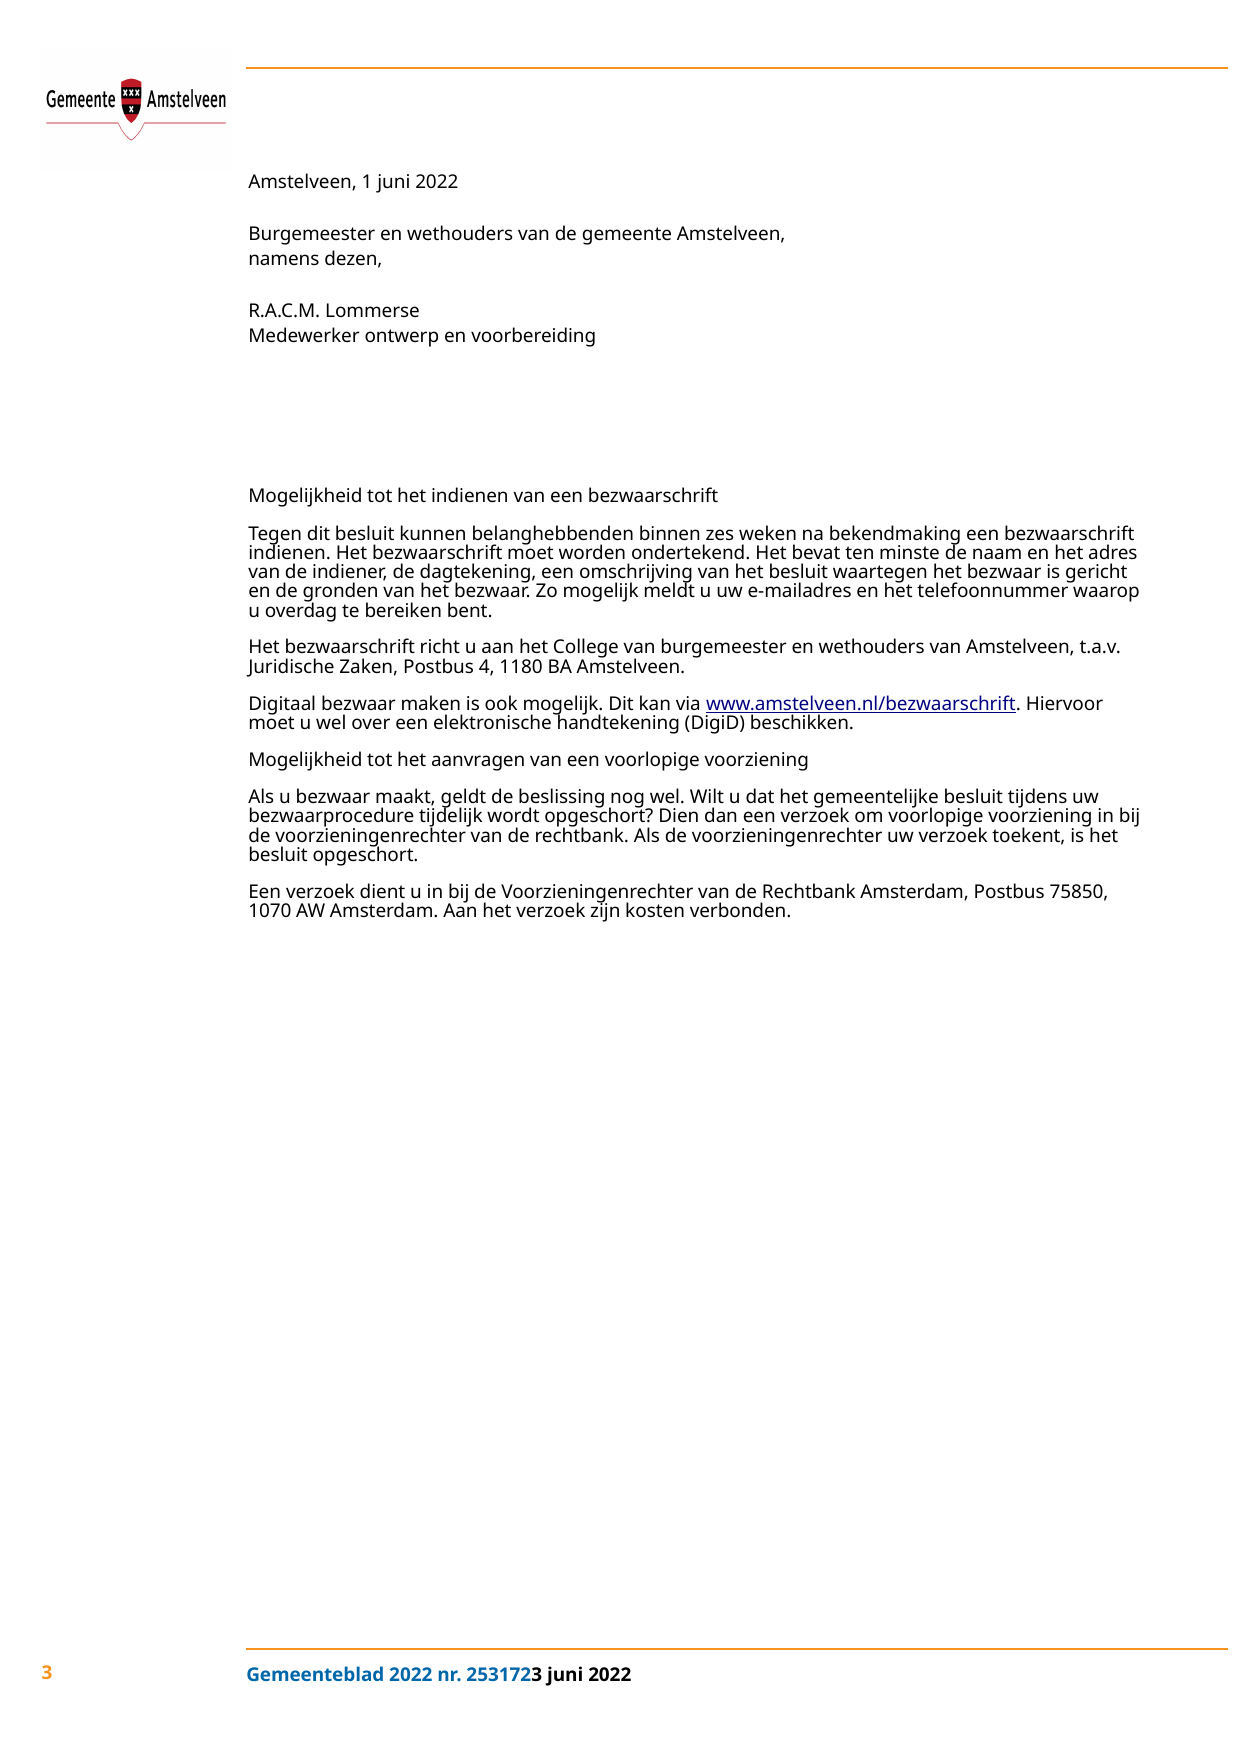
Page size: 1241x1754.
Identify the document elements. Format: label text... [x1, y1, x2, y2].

text Het bezwaarschrift richt u aan het College van burgemeester en wethouders van Amstelveen, t.a.v. Juridische Zaken, Postbus 4, 1180 BA Amstelveen. [248, 638, 1152, 677]
text Medewerker ontwerp en voorbereiding [248, 323, 1152, 348]
text Digitaal bezwaar maken is ook mogelijk. Dit kan via www.amstelveen.nl/bezwaarschrift. Hiervoor moet u wel over een elektronische handtekening (DigiD) beschikken. [248, 695, 1152, 733]
picture [41, 47, 231, 172]
text Burgemeester en wethouders van de gemeente Amstelveen, [248, 220, 1152, 246]
text Amstelveen, 1 juni 2022 [248, 168, 1152, 194]
text namens dezen, [248, 246, 1152, 271]
text Mogelijkheid tot het aanvragen van een voorlopige voorziening [248, 751, 1152, 770]
text R.A.C.M. Lommerse [248, 297, 1152, 323]
text Een verzoek dient u in bij de Voorzieningenrechter van de Rechtbank Amsterdam, Postbus 75850, 1070 AW Amsterdam. Aan het verzoek zijn kosten verbonden. [248, 883, 1152, 921]
text Als u bezwaar maakt, geldt de beslissing nog wel. Wilt u dat het gemeentelijke besluit tijdens uw bezwaarprocedure tijdelijk wordt opgeschort? Dien dan een verzoek om voorlopige voorziening in bij de voorzieningenrechter van de rechtbank. Als de voorzieningenrechter uw verzoek toekent, is het besluit opgeschort. [248, 788, 1152, 865]
text Tegen dit besluit kunnen belanghebbenden binnen zes weken na bekendmaking een bezwaarschrift indienen. Het bezwaarschrift moet worden ondertekend. Het bevat ten minste de naam en het adres van de indiener, de dagtekening, een omschrijving van het besluit waartegen het bezwaar is gericht en de gronden van het bezwaar. Zo mogelijk meldt u uw e-mailadres en het telefoonnummer waarop u overdag te bereiken bent. [248, 524, 1152, 621]
text Mogelijkheid tot het indienen van een bezwaarschrift [248, 487, 1152, 507]
